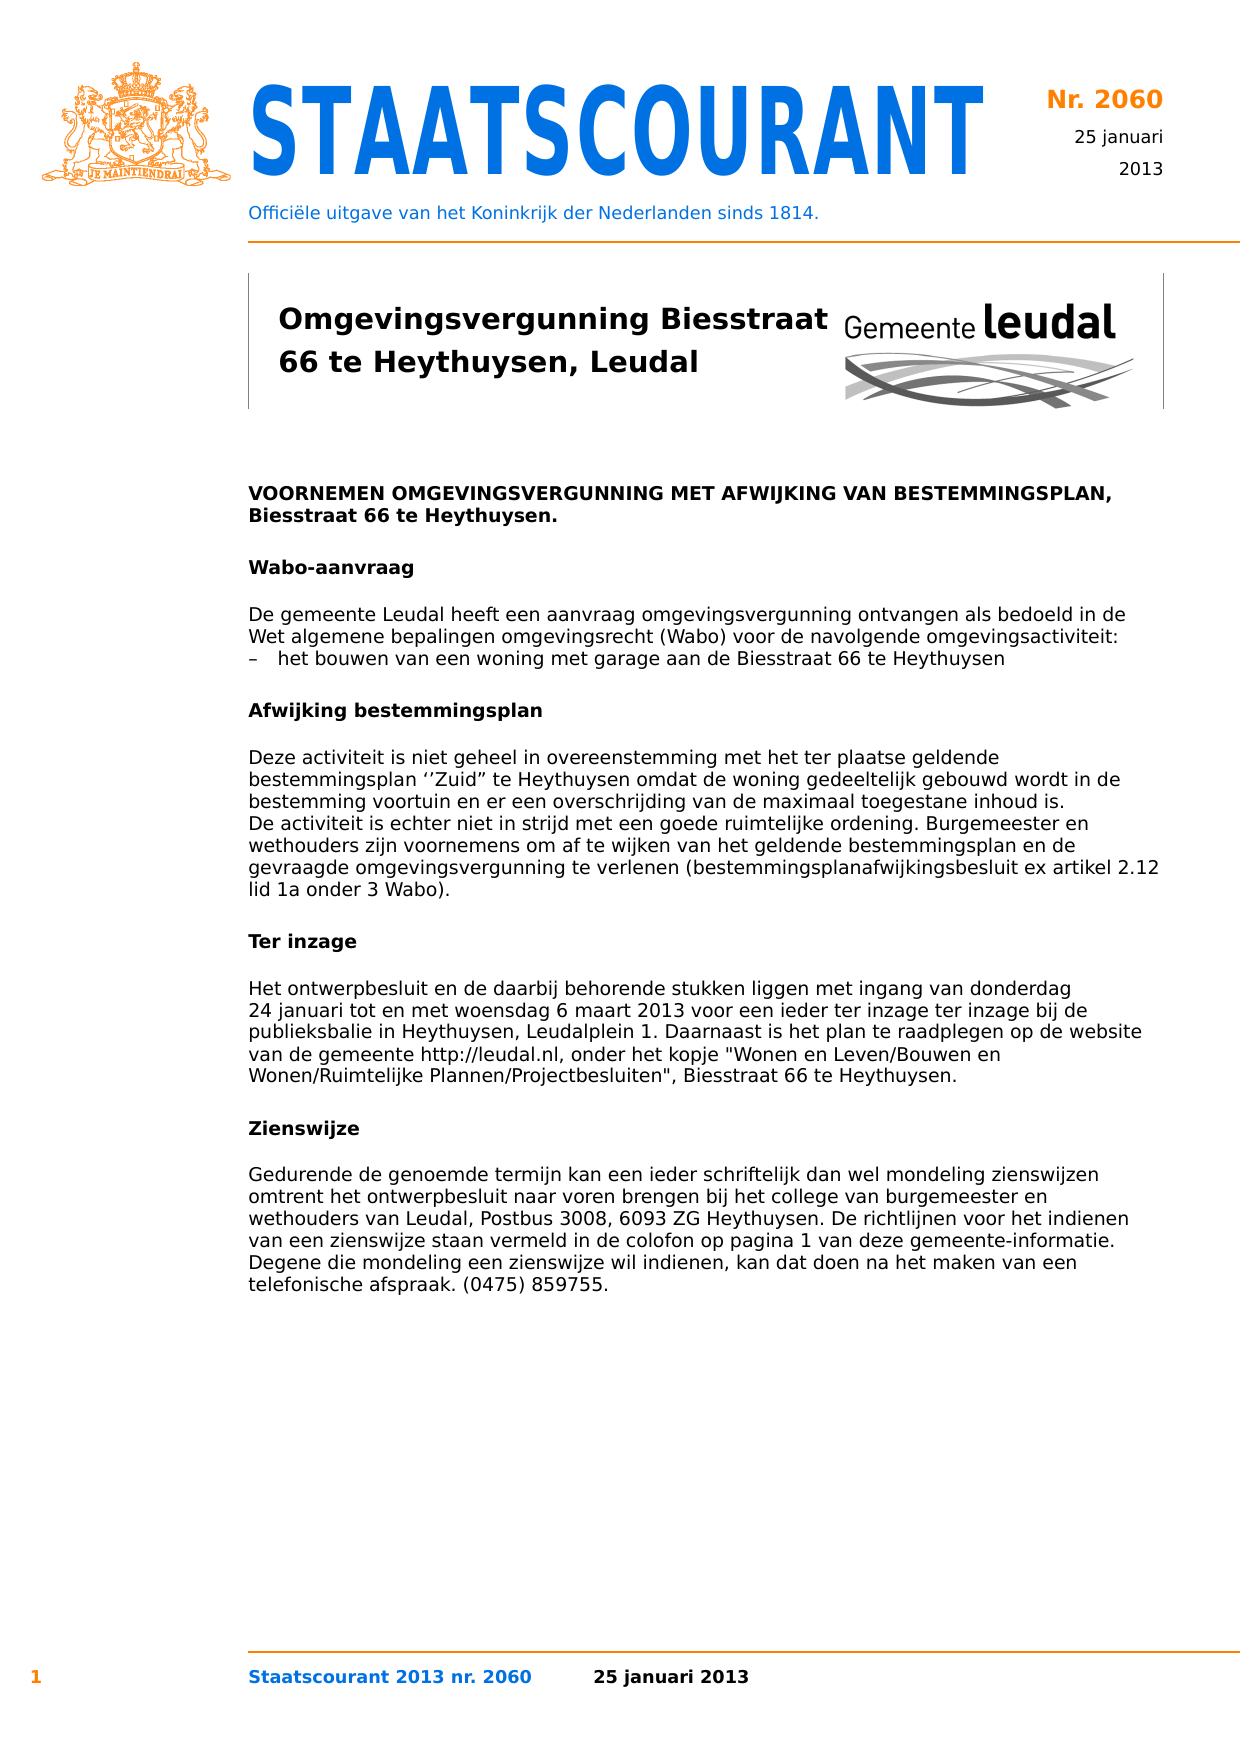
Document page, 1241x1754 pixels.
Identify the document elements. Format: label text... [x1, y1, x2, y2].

table_header STAATSCOURANT [248, 62, 998, 203]
subtitle Ter inzage [248, 931, 1163, 952]
table_header [25, 62, 248, 241]
text Deze activiteit is niet geheel in overeenstemming met het ter plaatse geldende bestemmingsplan ‘’Zuid” te Heythuysen omdat de woning gedeeltelijk gebouwd wordt in de bestemming voortuin en er een overschrijding van de maximaal toegestane inhoud is. [248, 747, 1163, 813]
text VOORNEMEN OMGEVINGSVERGUNNING MET AFWIJKING VAN BESTEMMINGSPLAN, Biesstraat 66 te Heythuysen. [248, 483, 1163, 527]
text Gedurende de genoemde termijn kan een ieder schriftelijk dan wel mondeling zienswijzen omtrent het ontwerpbesluit naar voren brengen bij het college van burgemeester en wethouders van Leudal, Postbus 3008, 6093 ZG Heythuysen. De richtlijnen voor het indienen van een zienswijze staan vermeld in de colofon op pagina 1 van deze gemeente-informatie. Degene die mondeling een zienswijze wil indienen, kan dat doen na het maken van een telefonische afspraak. (0475) 859755. [248, 1164, 1163, 1296]
table_header Nr. 2060 [998, 62, 1240, 121]
text De activiteit is echter niet in strijd met een goede ruimtelijke ordening. Burgemeester en wethouders zijn voornemens om af te wijken van het geldende bestemmingsplan en de gevraagde omgevingsvergunning te verlenen (bestemmingsplanafwijkingsbesluit ex artikel 2.12 lid 1a onder 3 Wabo). [248, 813, 1163, 901]
table_cell 2013 [998, 153, 1240, 203]
table_cell Officiële uitgave van het Koninkrijk der Nederlanden sinds 1814. [248, 203, 1240, 241]
text Het ontwerpbesluit en de daarbij behorende stukken liggen met ingang van donderdag 24 januari tot en met woensdag 6 maart 2013 voor een ieder ter inzage ter inzage bij de publieksbalie in Heythuysen, Leudalplein 1. Daarnaast is het plan te raadplegen op de website van de gemeente http://leudal.nl, onder het kopje "Wonen en Leven/Bouwen en Wonen/Ruimtelijke Plannen/Projectbesluiten", Biesstraat 66 te Heythuysen. [248, 977, 1163, 1087]
subtitle Afwijking bestemmingsplan [248, 700, 1163, 722]
subtitle Omgevingsvergunning Biesstraat 66 te Heythuysen, Leudal [249, 273, 1163, 409]
subtitle Zienswijze [248, 1117, 1163, 1139]
subtitle Wabo-aanvraag [248, 557, 1163, 579]
picture [844, 302, 1134, 409]
picture [41, 62, 231, 186]
text De gemeente Leudal heeft een aanvraag omgevingsvergunning ontvangen als bedoeld in de Wet algemene bepalingen omgevingsrecht (Wabo) voor de navolgende omgevingsactiviteit: [248, 604, 1163, 648]
table_cell 25 januari [998, 121, 1240, 153]
text – het bouwen van een woning met garage aan de Biesstraat 66 te Heythuysen [248, 648, 1163, 670]
